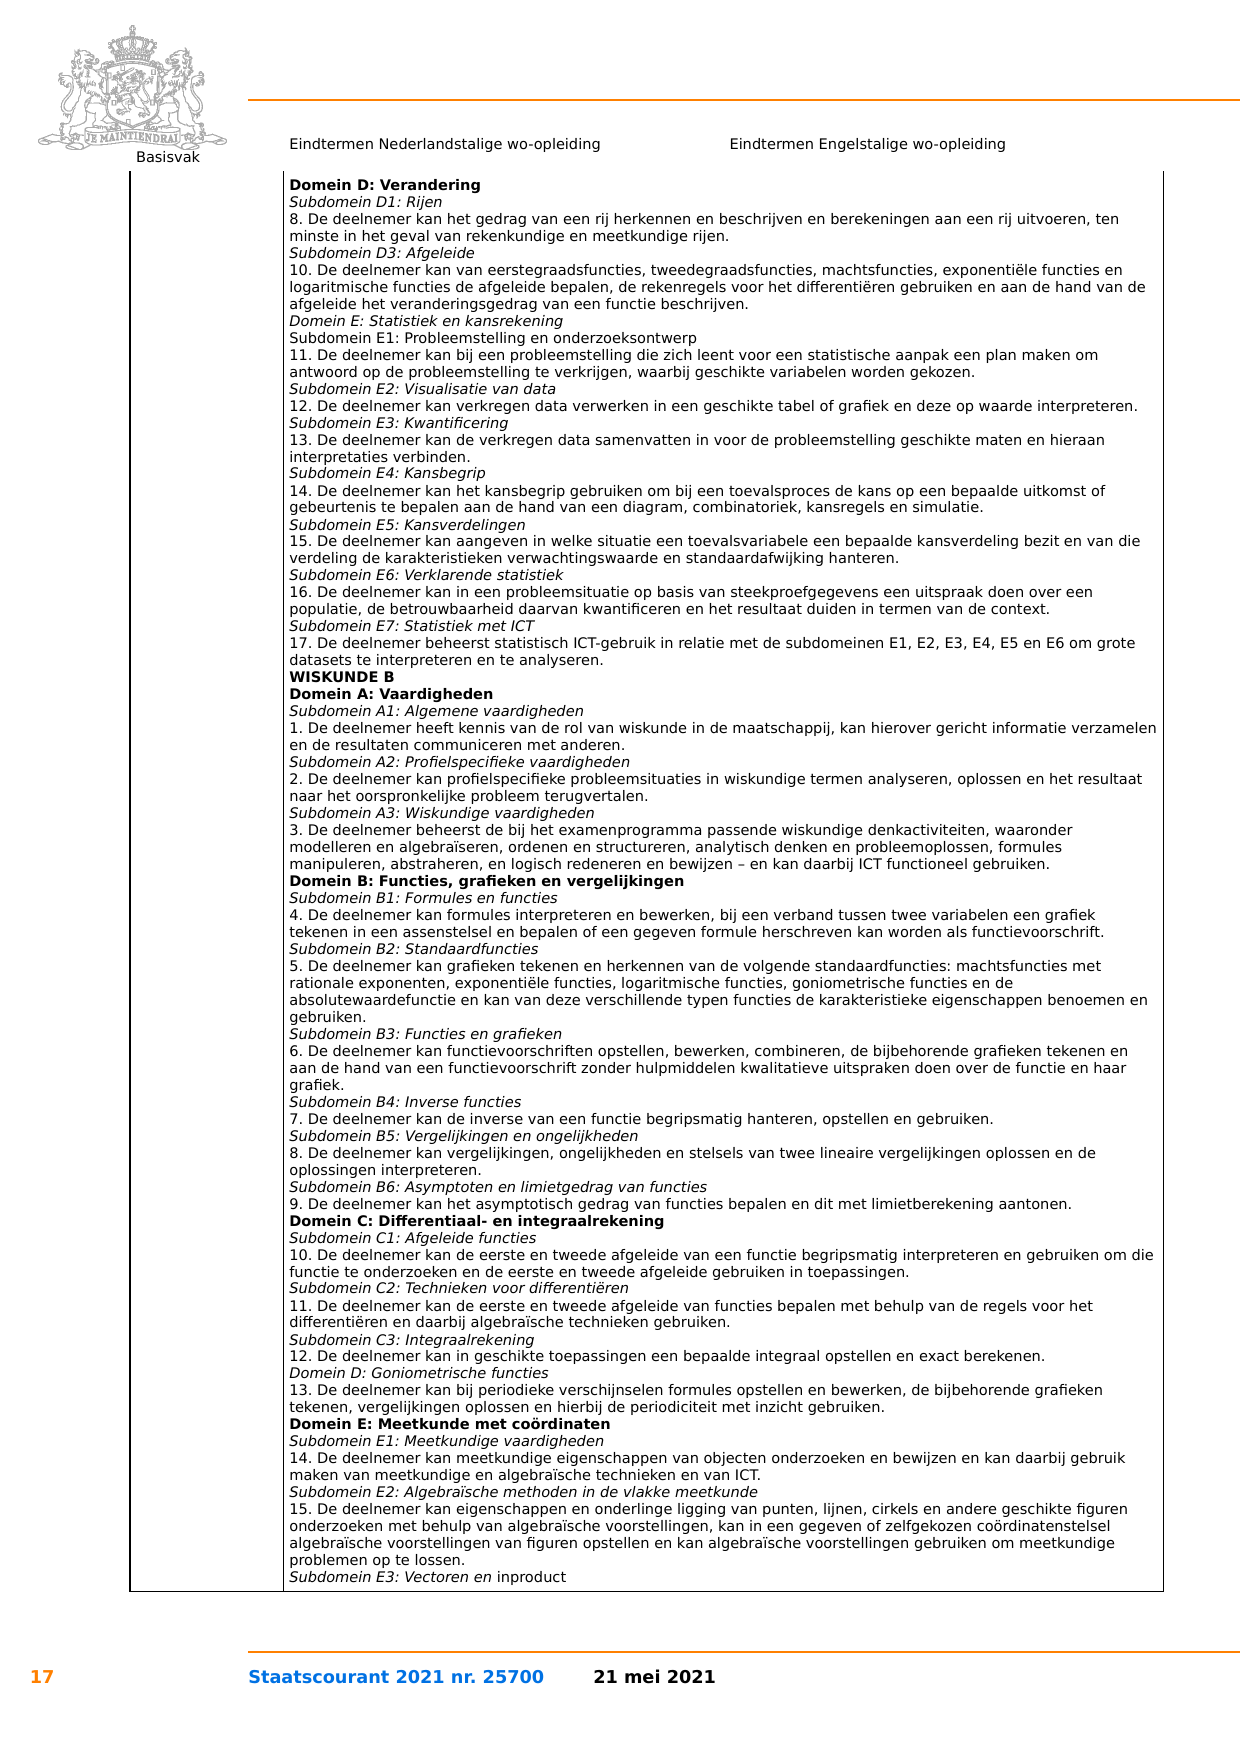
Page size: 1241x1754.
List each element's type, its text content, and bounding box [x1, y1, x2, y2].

table_cell Domein D: Verandering Subdomein D1: Rijen 8. De deelnemer kan het gedrag van een rij herkennen en beschrijven en berekeningen aan een rij uitvoeren, ten minste in het geval van rekenkundige en meetkundige rijen. Subdomein D3: Afgeleide 10. De deelnemer kan van eerstegraadsfuncties, tweedegraadsfuncties, machtsfuncties, exponentiële functies en logaritmische functies de afgeleide bepalen, de rekenregels voor het differentiëren gebruiken en aan de hand van de afgeleide het veranderingsgedrag van een functie beschrijven. Domein E: Statistiek en kansrekening Subdomein E1: Probleemstelling en onderzoeksontwerp 11. De deelnemer kan bij een probleemstelling die zich leent voor een statistische aanpak een plan maken om antwoord op de probleemstelling te verkrijgen, waarbij geschikte variabelen worden gekozen. Subdomein E2: Visualisatie van data 12. De deelnemer kan verkregen data verwerken in een geschikte tabel of grafiek en deze op waarde interpreteren. Subdomein E3: Kwantificering 13. De deelnemer kan de verkregen data samenvatten in voor de probleemstelling geschikte maten en hieraan interpretaties verbinden. Subdomein E4: Kansbegrip 14. De deelnemer kan het kansbegrip gebruiken om bij een toevalsproces de kans op een bepaalde uitkomst of gebeurtenis te bepalen aan de hand van een diagram, combinatoriek, kansregels en simulatie. Subdomein E5: Kansverdelingen 15. De deelnemer kan aangeven in welke situatie een toevalsvariabele een bepaalde kansverdeling bezit en van die verdeling de karakteristieken verwachtingswaarde en standaardafwijking hanteren. Subdomein E6: Verklarende statistiek 16. De deelnemer kan in een probleemsituatie op basis van steekproefgegevens een uitspraak doen over een populatie, de betrouwbaarheid daarvan kwantificeren en het resultaat duiden in termen van de context. Subdomein E7: Statistiek met ICT 17. De deelnemer beheerst statistisch ICT-gebruik in relatie met de subdomeinen E1, E2, E3, E4, E5 en E6 om grote datasets te interpreteren en te analyseren. [284, 172, 1163, 669]
table_cell WISKUNDE B Domein A: Vaardigheden Subdomein A1: Algemene vaardigheden 1. De deelnemer heeft kennis van de rol van wiskunde in de maatschappij, kan hierover gericht informatie verzamelen en de resultaten communiceren met anderen. Subdomein A2: Profielspecifieke vaardigheden 2. De deelnemer kan profielspecifieke probleemsituaties in wiskundige termen analyseren, oplossen en het resultaat naar het oorspronkelijke probleem terugvertalen. Subdomein A3: Wiskundige vaardigheden 3. De deelnemer beheerst de bij het examenprogramma passende wiskundige denkactiviteiten, waaronder modelleren en algebraïseren, ordenen en structureren, analytisch denken en probleemoplossen, formules manipuleren, abstraheren, en logisch redeneren en bewijzen – en kan daarbij ICT functioneel gebruiken. Domein B: Functies, grafieken en vergelijkingen Subdomein B1: Formules en functies 4. De deelnemer kan formules interpreteren en bewerken, bij een verband tussen twee variabelen een grafiek tekenen in een assenstelsel en bepalen of een gegeven formule herschreven kan worden als functievoorschrift. Subdomein B2: Standaardfuncties 5. De deelnemer kan grafieken tekenen en herkennen van de volgende standaardfuncties: machtsfuncties met rationale exponenten, exponentiële functies, logaritmische functies, goniometrische functies en de absolutewaardefunctie en kan van deze verschillende typen functies de karakteristieke eigenschappen benoemen en gebruiken. Subdomein B3: Functies en grafieken 6. De deelnemer kan functievoorschriften opstellen, bewerken, combineren, de bijbehorende grafieken tekenen en aan de hand van een functievoorschrift zonder hulpmiddelen kwalitatieve uitspraken doen over de functie en haar grafiek. Subdomein B4: Inverse functies 7. De deelnemer kan de inverse van een functie begripsmatig hanteren, opstellen en gebruiken. Subdomein B5: Vergelijkingen en ongelijkheden 8. De deelnemer kan vergelijkingen, ongelijkheden en stelsels van twee lineaire vergelijkingen oplossen en de oplossingen interpreteren. Subdomein B6: Asymptoten en limietgedrag van functies 9. De deelnemer kan het asymptotisch gedrag van functies bepalen en dit met limietberekening aantonen. Domein C: Differentiaal- en integraalrekening Subdomein C1: Afgeleide functies 10. De deelnemer kan de eerste en tweede afgeleide van een functie begripsmatig interpreteren en gebruiken om die functie te onderzoeken en de eerste en tweede afgeleide gebruiken in toepassingen. Subdomein C2: Technieken voor differentiëren 11. De deelnemer kan de eerste en tweede afgeleide van functies bepalen met behulp van de regels voor het differentiëren en daarbij algebraïsche technieken gebruiken. Subdomein C3: Integraalrekening 12. De deelnemer kan in geschikte toepassingen een bepaalde integraal opstellen en exact berekenen. Domein D: Goniometrische functies 13. De deelnemer kan bij periodieke verschijnselen formules opstellen en bewerken, de bijbehorende grafieken tekenen, vergelijkingen oplossen en hierbij de periodiciteit met inzicht gebruiken. Domein E: Meetkunde met coördinaten Subdomein E1: Meetkundige vaardigheden 14. De deelnemer kan meetkundige eigenschappen van objecten onderzoeken en bewijzen en kan daarbij gebruik maken van meetkundige en algebraïsche technieken en van ICT. Subdomein E2: Algebraïsche methoden in de vlakke meetkunde 15. De deelnemer kan eigenschappen en onderlinge ligging van punten, lijnen, cirkels en andere geschikte figuren onderzoeken met behulp van algebraïsche voorstellingen, kan in een gegeven of zelfgekozen coördinatenstelsel algebraïsche voorstellingen van figuren opstellen en kan algebraïsche voorstellingen gebruiken om meetkundige problemen op te lossen. Subdomein E3: Vectoren en inproduct [284, 669, 1163, 1591]
table_header Basisvak [131, 131, 283, 171]
table_header Eindtermen Engelstalige wo-opleiding [724, 131, 1163, 171]
table_header Eindtermen Nederlandstalige wo-opleiding [284, 131, 723, 171]
table_cell [131, 669, 283, 1591]
picture [38, 25, 227, 150]
table_cell [131, 172, 283, 669]
